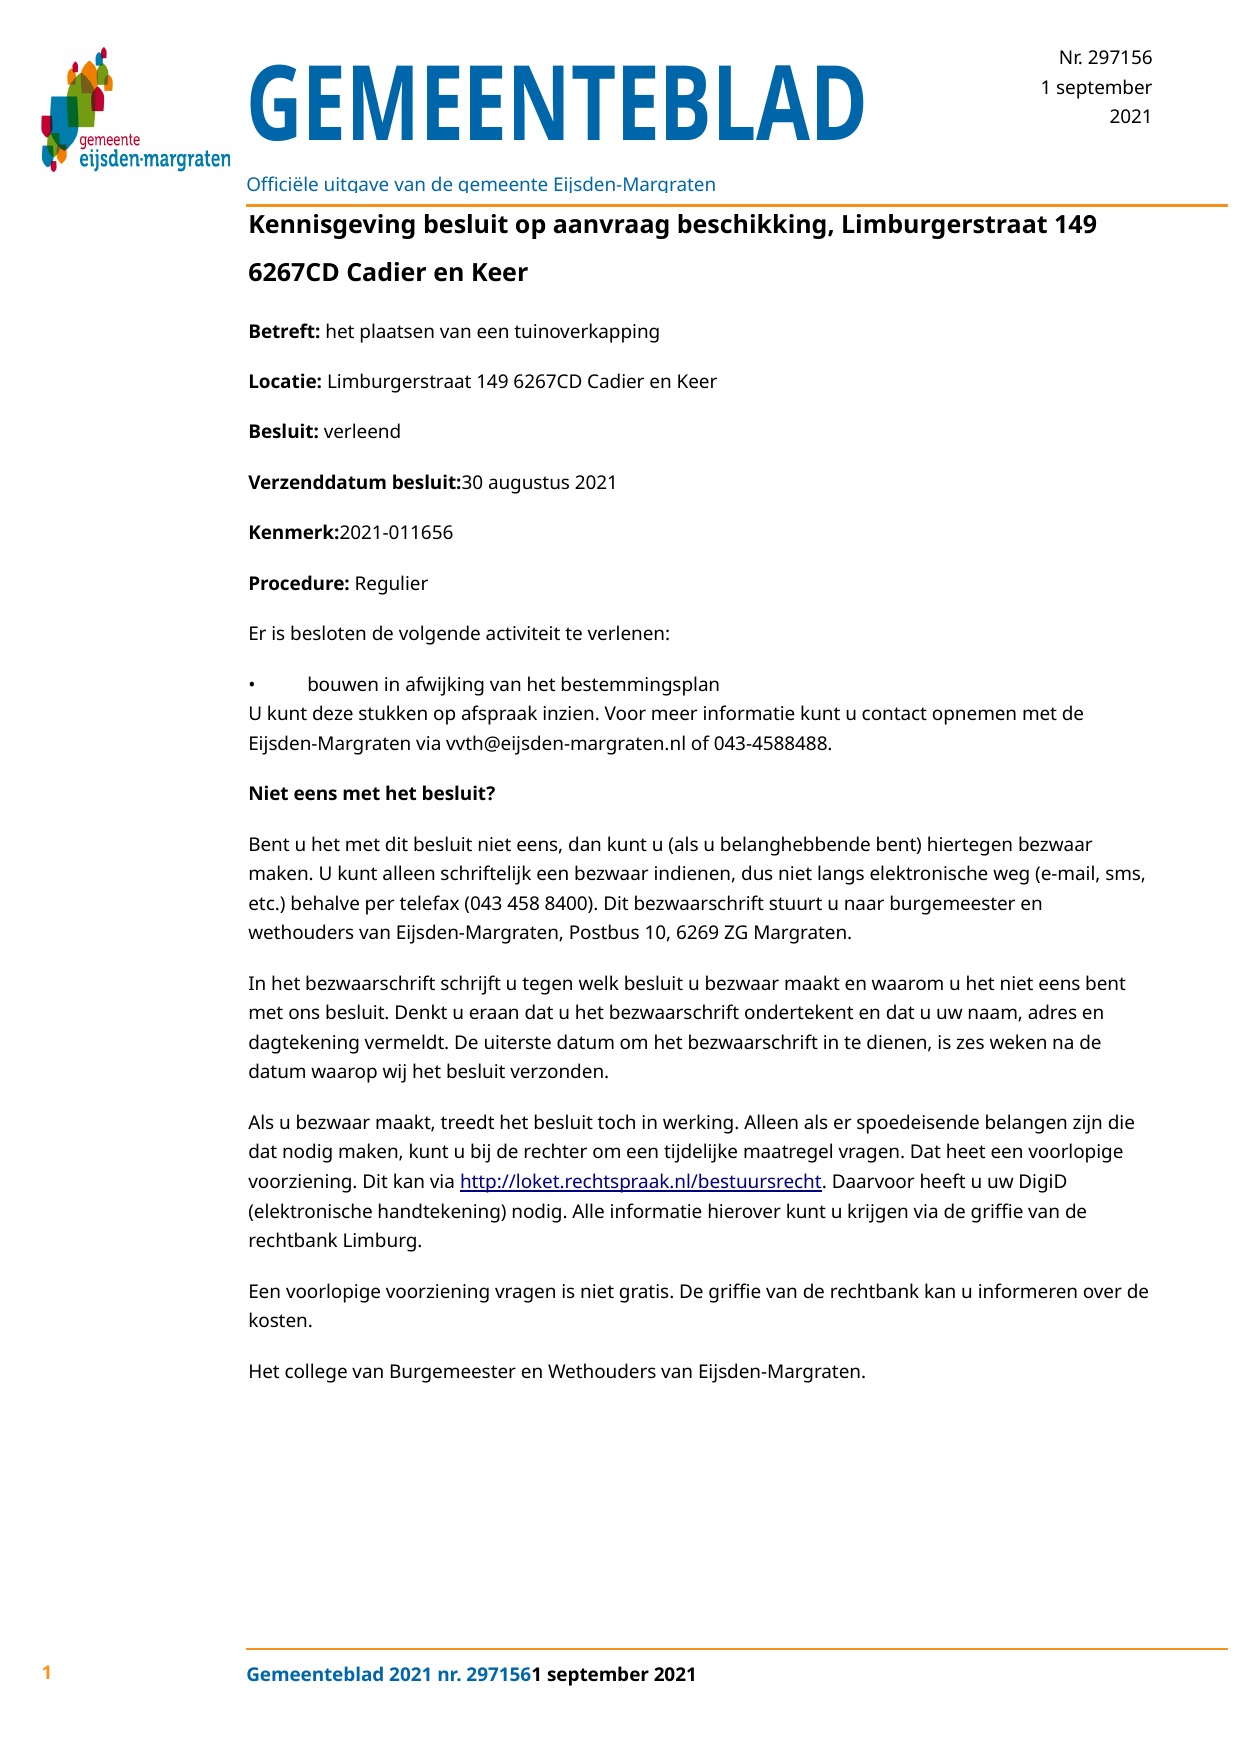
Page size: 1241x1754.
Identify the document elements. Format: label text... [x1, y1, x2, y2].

text Als u bezwaar maakt, treedt het besluit toch in werking. Alleen als er spoedeisende belangen zijn die dat nodig maken, kunt u bij de rechter om een tijdelijke maatregel vragen. Dat heet een voorlopige voorziening. Dit kan via http://loket.rechtspraak.nl/bestuursrecht. Daarvoor heeft u uw DigiD (elektronische handtekening) nodig. Alle informatie hierover kunt u krijgen via de griffie van de rechtbank Limburg. [248, 1109, 1152, 1253]
text Het college van Burgemeester en Wethouders van Eijsden-Margraten. [248, 1358, 1152, 1384]
text Kennisgeving besluit op aanvraag beschikking, Limburgerstraat 149 6267CD Cadier en Keer [248, 207, 1152, 288]
text Verzenddatum besluit:30 augustus 2021 [248, 469, 1152, 495]
text Procedure: Regulier [248, 570, 1152, 596]
text Er is besloten de volgende activiteit te verlenen: [248, 620, 1152, 646]
text U kunt deze stukken op afspraak inzien. Voor meer informatie kunt u contact opnemen met de Eijsden-Margraten via vvth@eijsden-margraten.nl of 043-4588488. [248, 700, 1152, 756]
list bouwen in afwijking van het bestemmingsplan [248, 671, 1152, 697]
text Kenmerk:2021-011656 [248, 519, 1152, 545]
text Besluit: verleend [248, 419, 1152, 444]
text Locatie: Limburgerstraat 149 6267CD Cadier en Keer [248, 368, 1152, 394]
picture [41, 47, 231, 172]
text Niet eens met het besluit? [248, 780, 1152, 806]
text Bent u het met dit besluit niet eens, dan kunt u (als u belanghebbende bent) hiertegen bezwaar maken. U kunt alleen schriftelijk een bezwaar indienen, dus niet langs elektronische weg (e-mail, sms, etc.) behalve per telefax (043 458 8400). Dit bezwaarschrift stuurt u naar burgemeester en wethouders van Eijsden-Margraten, Postbus 10, 6269 ZG Margraten. [248, 831, 1152, 945]
text Een voorlopige voorziening vragen is niet gratis. De griffie van de rechtbank kan u informeren over de kosten. [248, 1278, 1152, 1333]
text In het bezwaarschrift schrijft u tegen welk besluit u bezwaar maakt en waarom u het niet eens bent met ons besluit. Denkt u eraan dat u het bezwaarschrift ondertekent en dat u uw naam, adres en dagtekening vermeldt. De uiterste datum om het bezwaarschrift in te dienen, is zes weken na de datum waarop wij het besluit verzonden. [248, 970, 1152, 1084]
text Betreft: het plaatsen van een tuinoverkapping [248, 318, 1152, 344]
